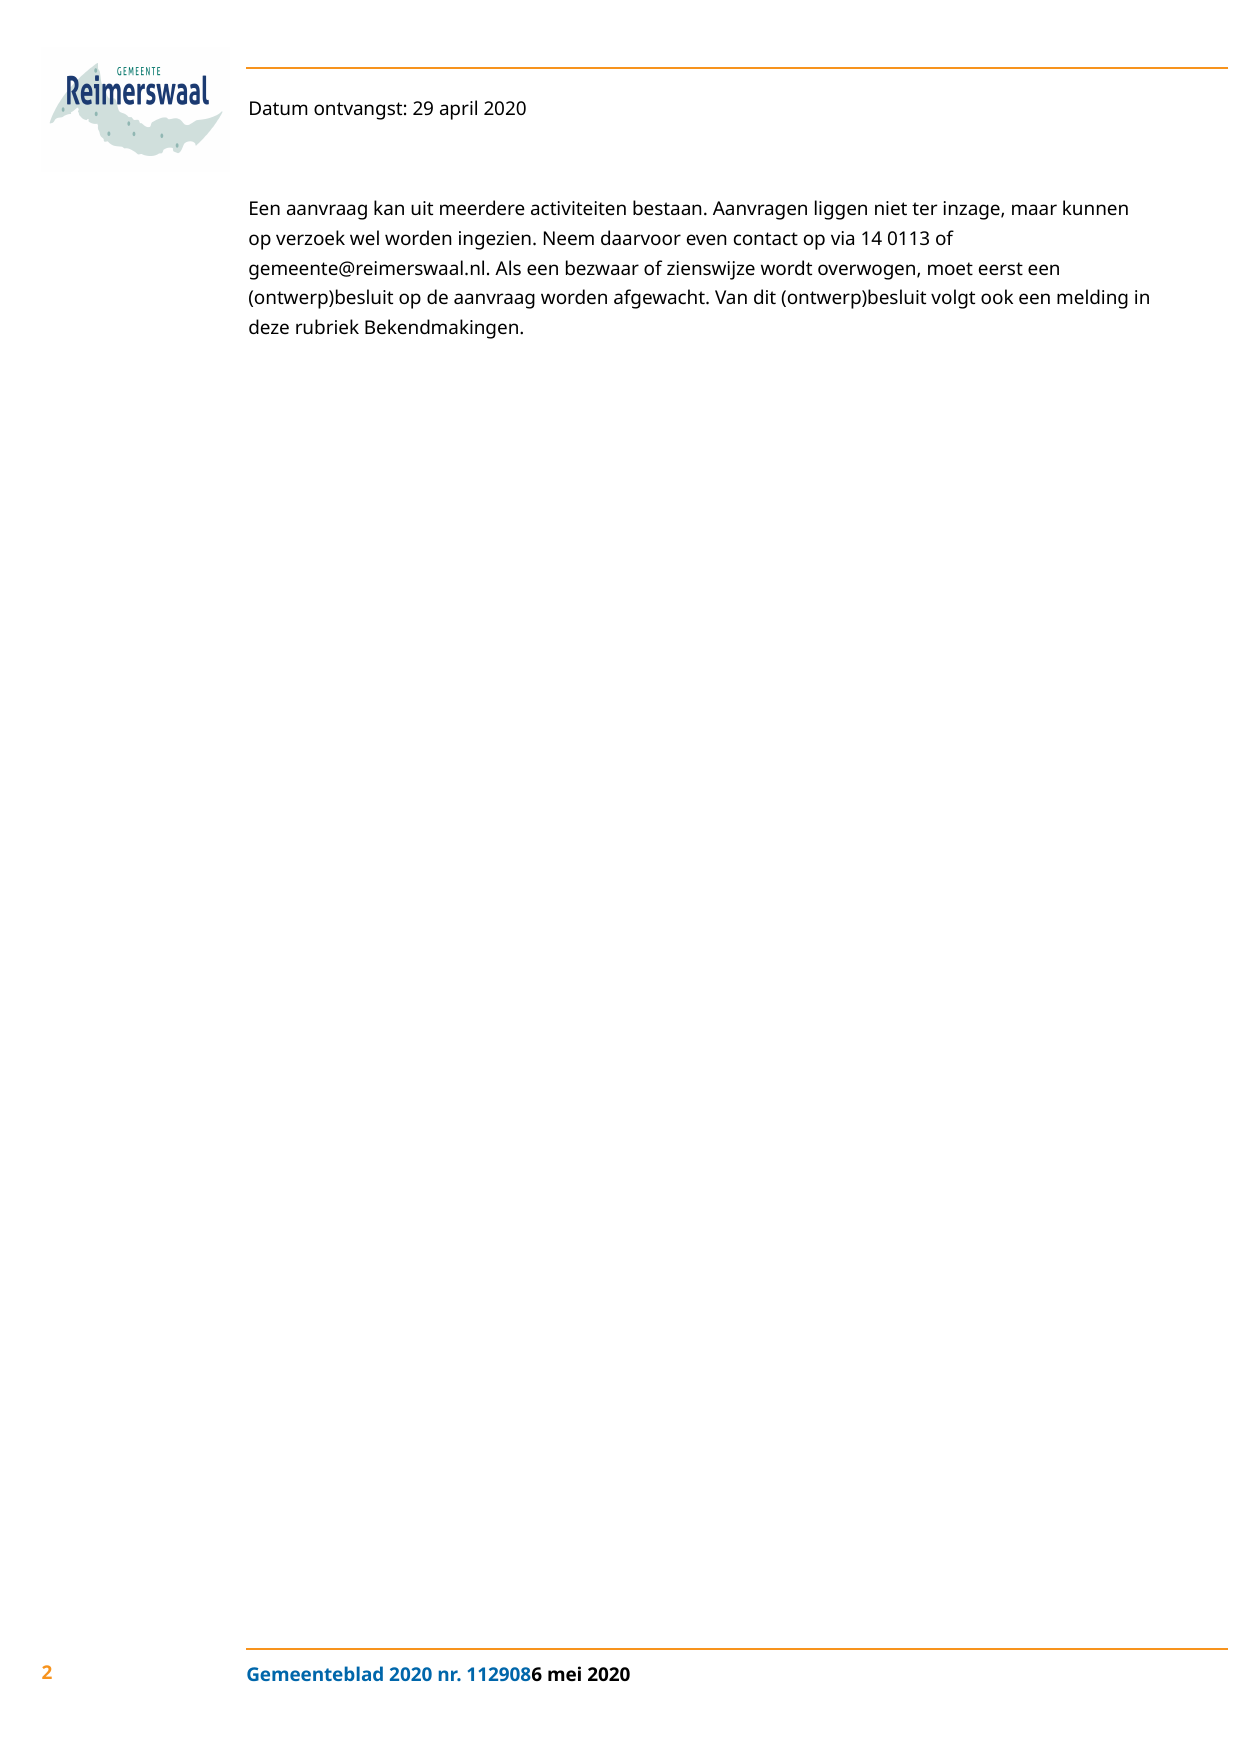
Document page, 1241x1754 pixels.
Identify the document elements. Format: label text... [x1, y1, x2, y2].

picture [41, 47, 231, 172]
text Een aanvraag kan uit meerdere activiteiten bestaan. Aanvragen liggen niet ter inzage, maar kunnen op verzoek wel worden ingezien. Neem daarvoor even contact op via 14 0113 of gemeente@reimerswaal.nl. Als een bezwaar of zienswijze wordt overwogen, moet eerst een (ontwerp)besluit op de aanvraag worden afgewacht. Van dit (ontwerp)besluit volgt ook een melding in deze rubriek Bekendmakingen. [248, 196, 1152, 340]
text Datum ontvangst: 29 april 2020 [248, 95, 1152, 121]
